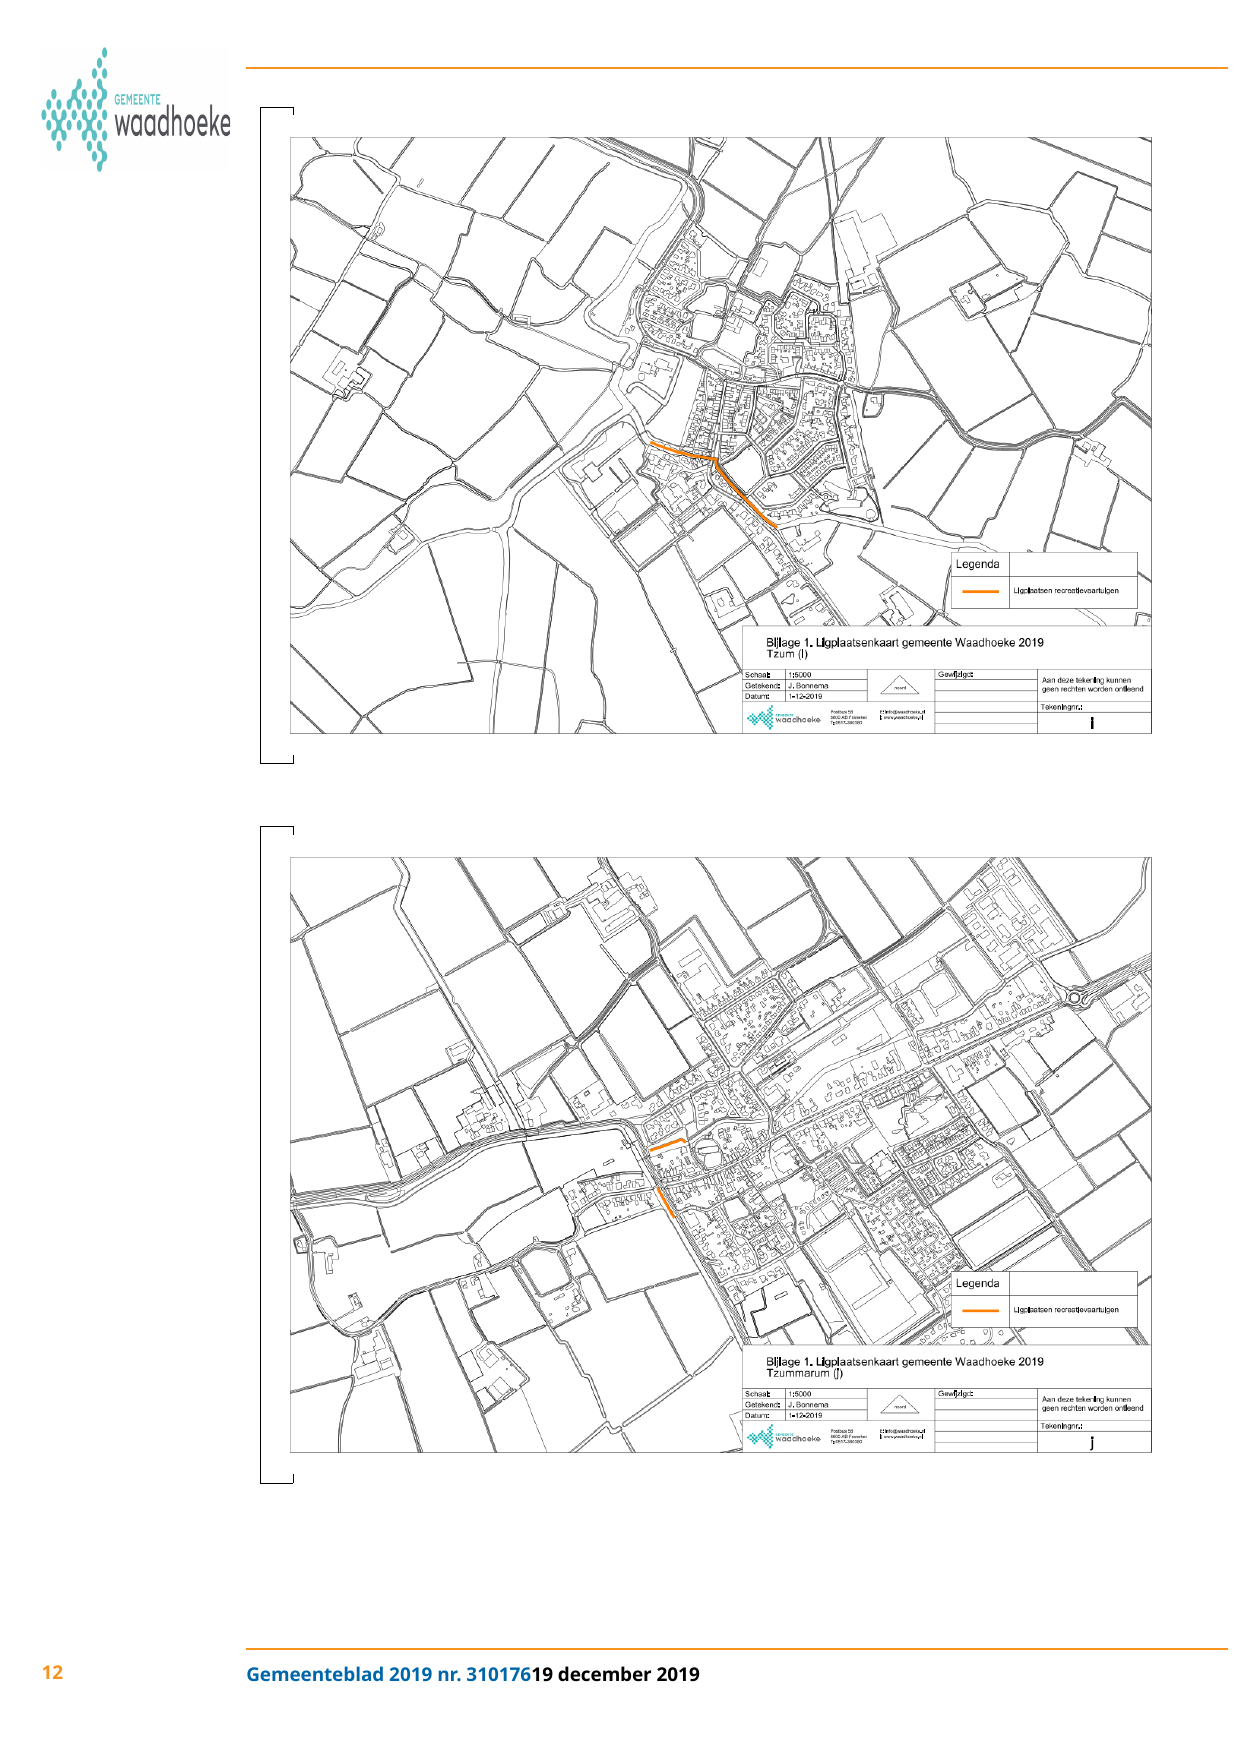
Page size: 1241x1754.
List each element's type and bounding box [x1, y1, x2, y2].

picture [268, 835, 1173, 1474]
picture [268, 115, 1173, 755]
picture [41, 47, 231, 172]
